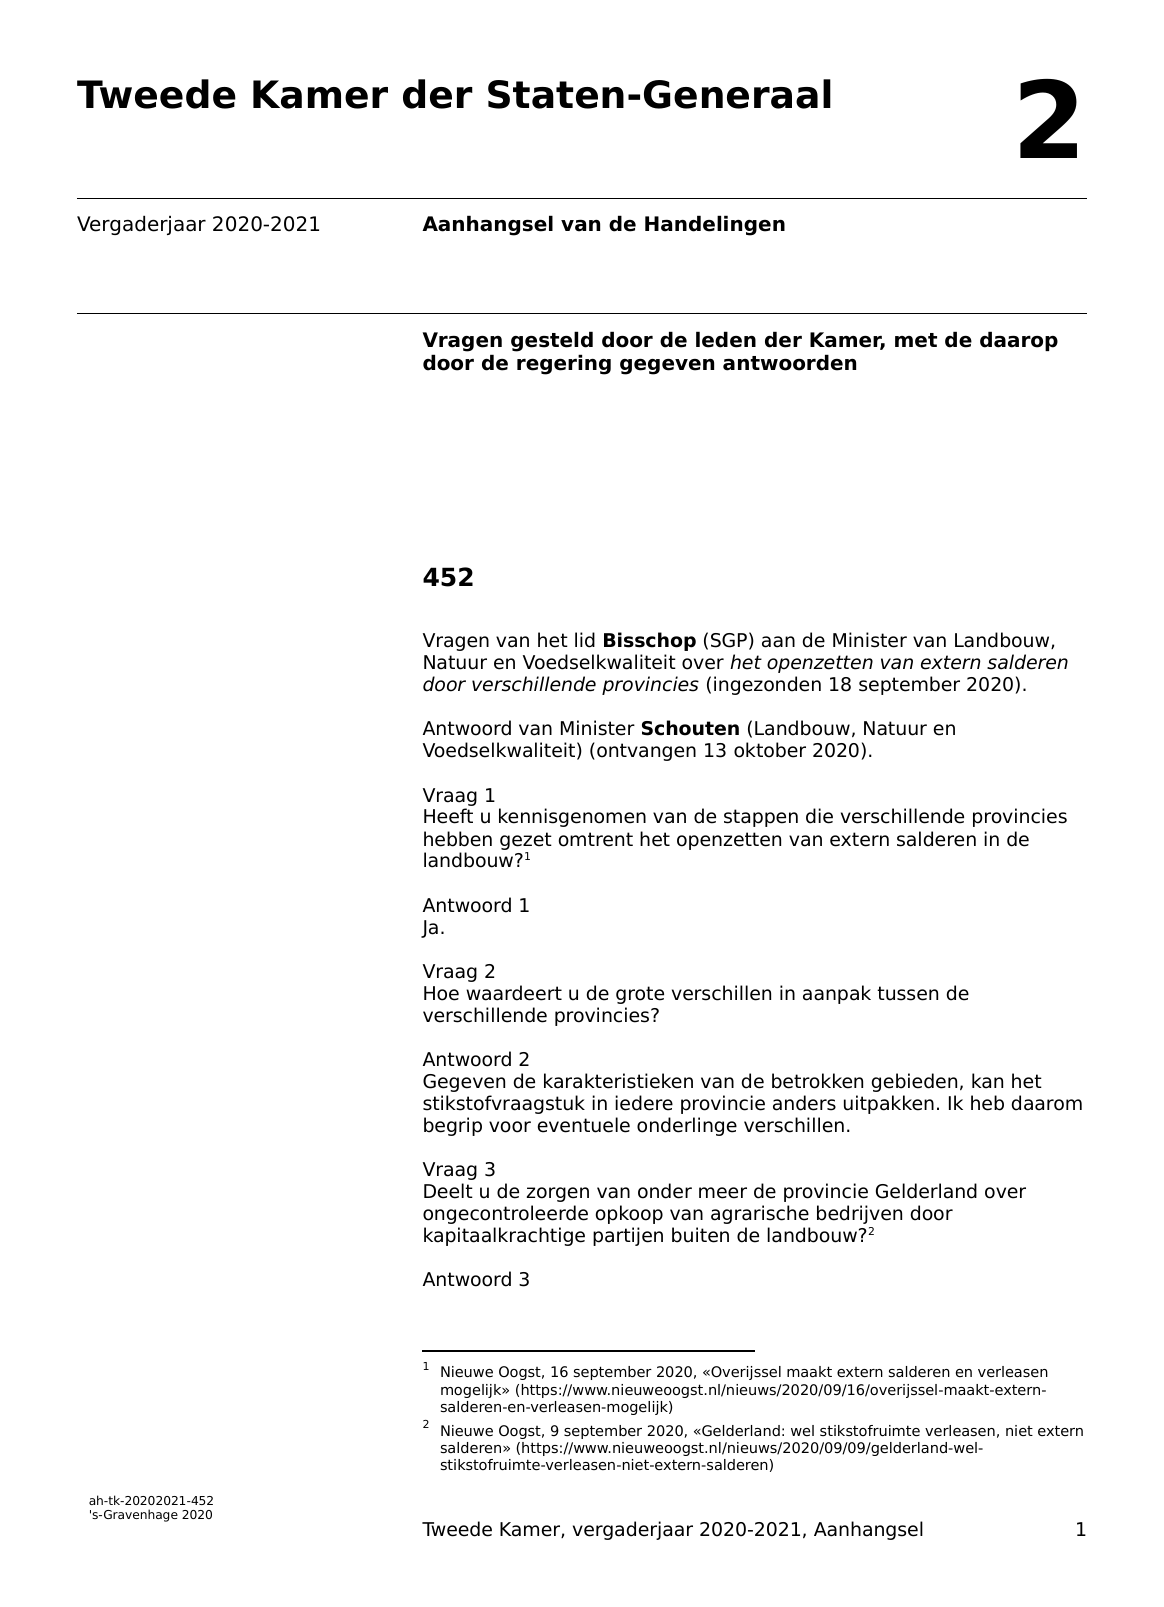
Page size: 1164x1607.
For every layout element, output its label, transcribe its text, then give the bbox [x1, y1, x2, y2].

text 452 [422, 563, 1087, 592]
text Vraag 2 [422, 961, 1087, 983]
table_cell Vragen gesteld door de leden der Kamer, met de daarop door de regering gegeven antwoorden [422, 314, 1087, 375]
text Deelt u de zorgen van onder meer de provincie Gelderland over ongecontroleerde opkoop van agrarische bedrijven door kapitaalkrachtige partijen buiten de landbouw? [422, 1181, 1087, 1247]
text ah-tk-20202021-452 [88, 1494, 323, 1508]
text Gegeven de karakteristieken van de betrokken gebieden, kan het stikstofvraagstuk in iedere provincie anders uitpakken. Ik heb daarom begrip voor eventuele onderlinge verschillen. [422, 1071, 1087, 1137]
text Antwoord van Minister Schouten (Landbouw, Natuur en Voedselkwaliteit) (ontvangen 13 oktober 2020). [422, 718, 1087, 762]
text Hoe waardeert u de grote verschillen in aanpak tussen de verschillende provincies? [422, 983, 1087, 1027]
table_cell Vergaderjaar 2020-2021 [77, 199, 422, 313]
text Ja. [422, 917, 1087, 938]
table_cell [77, 314, 422, 375]
text Antwoord 3 [422, 1269, 1087, 1291]
text Vragen van het lid Bisschop (SGP) aan de Minister van Landbouw, Natuur en Voedselkwaliteit over het openzetten van extern salderen door verschillende provincies (ingezonden 18 september 2020). [422, 630, 1087, 696]
text Nieuwe Oogst, 9 september 2020, «Gelderland: wel stikstofruimte verleasen, niet extern salderen» (https://www.nieuweoogst.nl/nieuws/2020/09/09/gelderland-wel-stikstofruimte-verleasen-niet-extern-salderen) [422, 1418, 1087, 1474]
text Vraag 1 [422, 784, 1087, 806]
text Heeft u kennisgenomen van de stappen die verschillende provincies hebben gezet omtrent het openzetten van extern salderen in de landbouw? [422, 806, 1087, 872]
table_header Tweede Kamer der Staten-Generaal [77, 59, 886, 198]
text 's-Gravenhage 2020 [88, 1508, 323, 1522]
text Antwoord 2 [422, 1049, 1087, 1071]
table_cell Aanhangsel van de Handelingen [422, 199, 1087, 313]
table_header 2 [886, 59, 1087, 198]
text Antwoord 1 [422, 894, 1087, 917]
text Vraag 3 [422, 1159, 1087, 1181]
text Nieuwe Oogst, 16 september 2020, «Overijssel maakt extern salderen en verleasen mogelijk» (https://www.nieuweoogst.nl/nieuws/2020/09/16/overijssel-maakt-extern-salderen-en-verleasen-mogelijk) [422, 1360, 1087, 1416]
